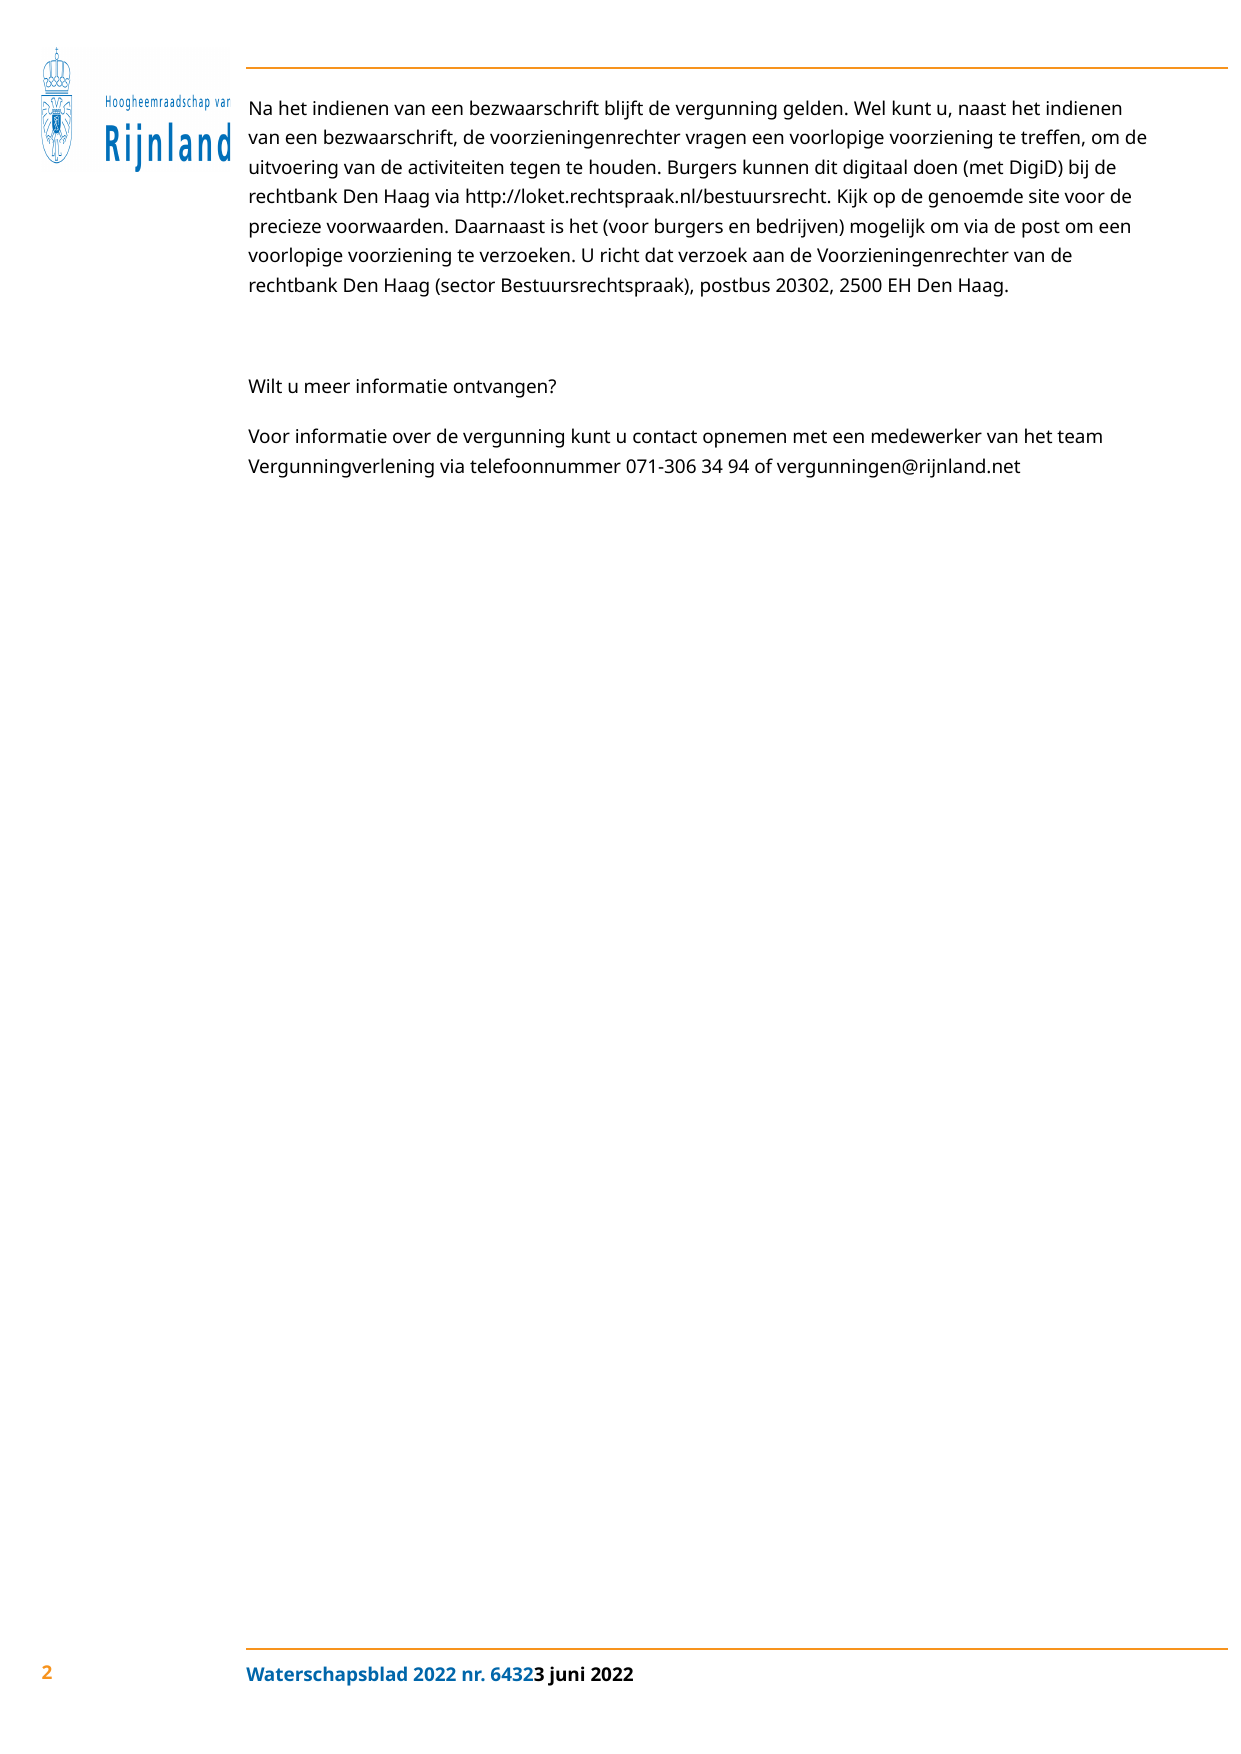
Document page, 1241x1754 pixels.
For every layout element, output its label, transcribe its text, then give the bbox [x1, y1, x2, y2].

text Voor informatie over de vergunning kunt u contact opnemen met een medewerker van het team Vergunningverlening via telefoonnummer 071-306 34 94 of vergunningen@rijnland.net [248, 423, 1152, 479]
text Wilt u meer informatie ontvangen? [248, 373, 1152, 399]
text Na het indienen van een bezwaarschrift blijft de vergunning gelden. Wel kunt u, naast het indienen van een bezwaarschrift, de voorzieningenrechter vragen een voorlopige voorziening te treffen, om de uitvoering van de activiteiten tegen te houden. Burgers kunnen dit digitaal doen (met DigiD) bij de rechtbank Den Haag via http://loket.rechtspraak.nl/bestuursrecht. Kijk op de genoemde site voor de precieze voorwaarden. Daarnaast is het (voor burgers en bedrijven) mogelijk om via de post om een voorlopige voorziening te verzoeken. U richt dat verzoek aan de Voorzieningenrechter van de rechtbank Den Haag (sector Bestuursrechtspraak), postbus 20302, 2500 EH Den Haag. [248, 95, 1152, 298]
picture [41, 47, 231, 172]
